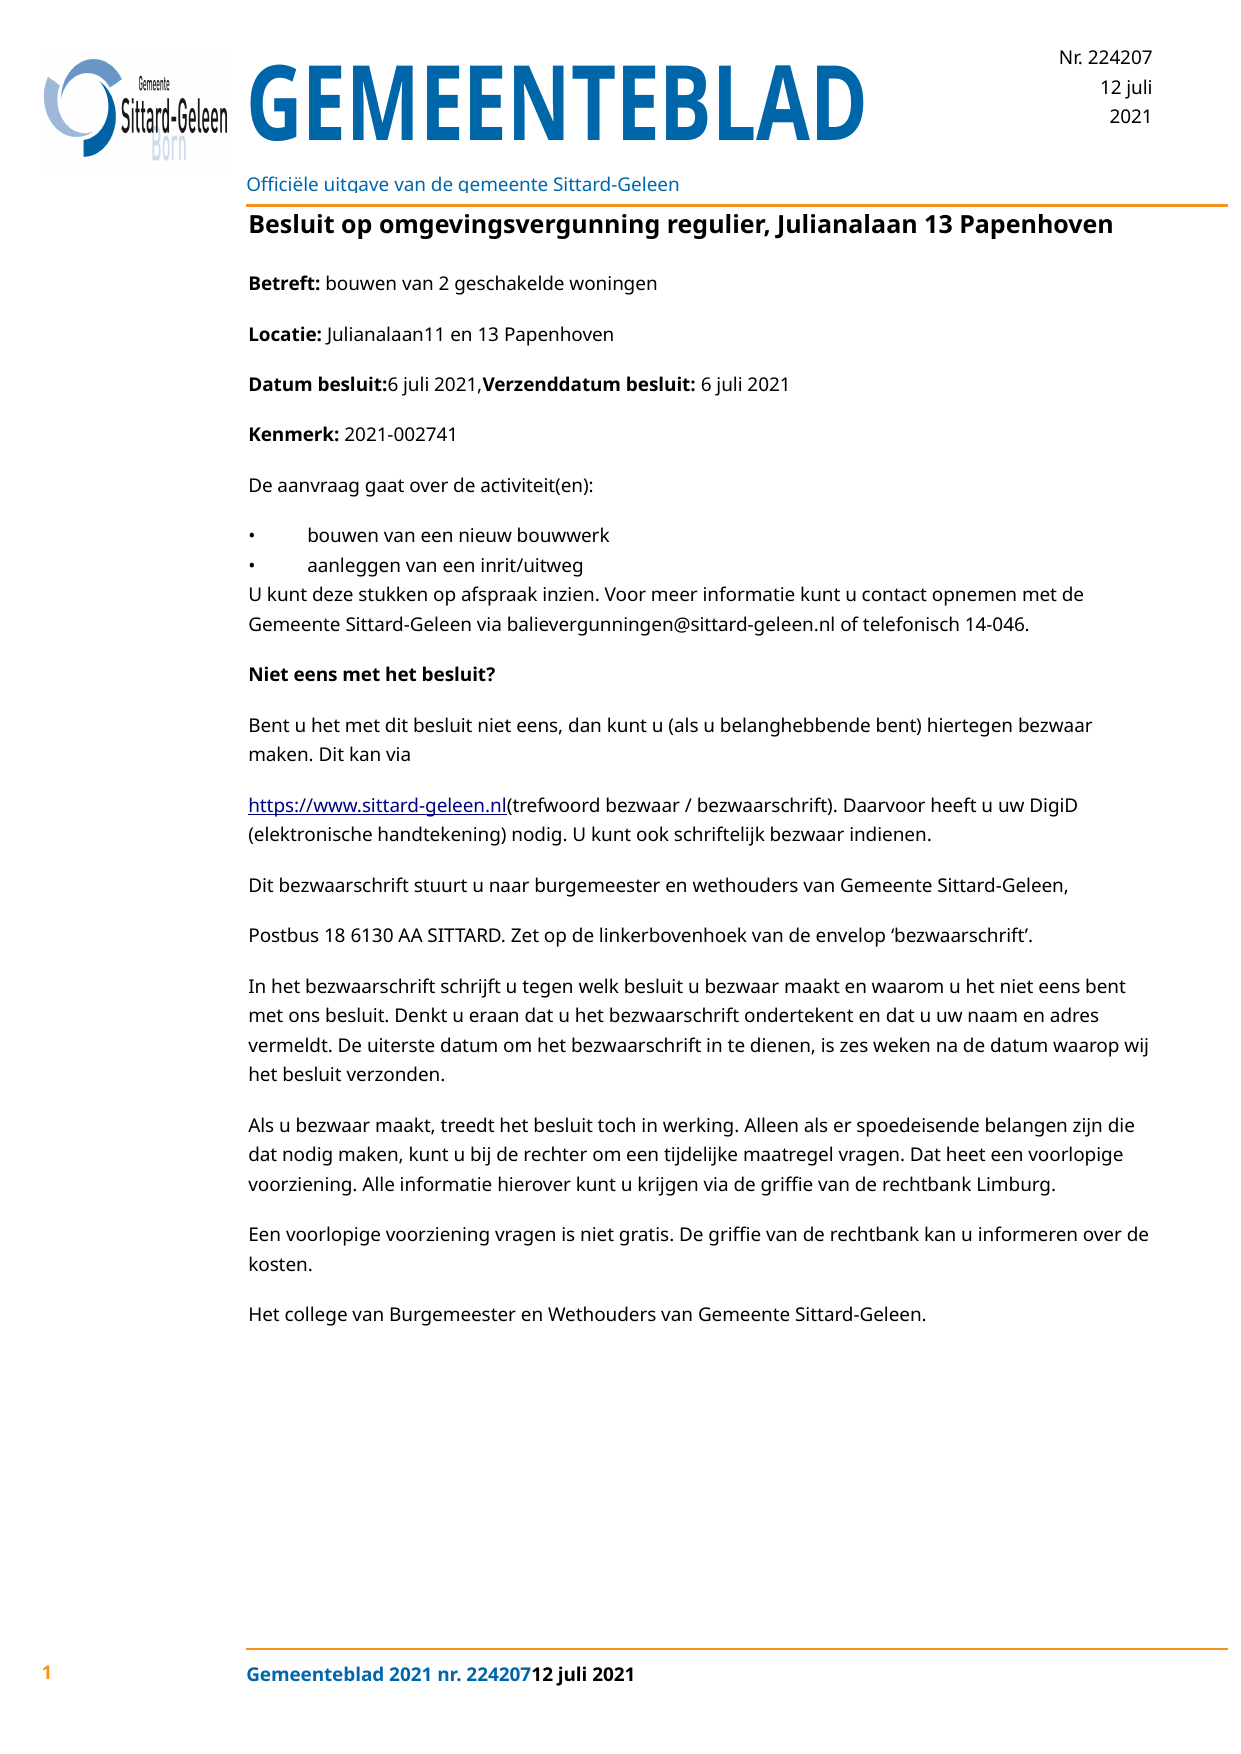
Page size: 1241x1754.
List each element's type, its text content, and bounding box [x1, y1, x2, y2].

text Datum besluit:6 juli 2021,Verzenddatum besluit: 6 juli 2021 [248, 371, 1152, 397]
picture [41, 47, 231, 172]
text In het bezwaarschrift schrijft u tegen welk besluit u bezwaar maakt en waarom u het niet eens bent met ons besluit. Denkt u eraan dat u het bezwaarschrift ondertekent en dat u uw naam en adres vermeldt. De uiterste datum om het bezwaarschrift in te dienen, is zes weken na de datum waarop wij het besluit verzonden. [248, 973, 1152, 1087]
text Bent u het met dit besluit niet eens, dan kunt u (als u belanghebbende bent) hiertegen bezwaar maken. Dit kan via [248, 712, 1152, 767]
text Locatie: Julianalaan11 en 13 Papenhoven [248, 321, 1152, 346]
text Besluit op omgevingsvergunning regulier, Julianalaan 13 Papenhoven [248, 207, 1152, 241]
list bouwen van een nieuw bouwwerk [248, 522, 1152, 548]
text Betreft: bouwen van 2 geschakelde woningen [248, 270, 1152, 296]
text Het college van Burgemeester en Wethouders van Gemeente Sittard-Geleen. [248, 1302, 1152, 1327]
text Postbus 18 6130 AA SITTARD. Zet op de linkerbovenhoek van de envelop ‘bezwaarschrift’. [248, 922, 1152, 948]
text https://www.sittard-geleen.nl(trefwoord bezwaar / bezwaarschrift). Daarvoor heeft u uw DigiD (elektronische handtekening) nodig. U kunt ook schriftelijk bezwaar indienen. [248, 792, 1152, 847]
text De aanvraag gaat over de activiteit(en): [248, 472, 1152, 498]
list aanleggen van een inrit/uitweg [248, 552, 1152, 578]
text U kunt deze stukken op afspraak inzien. Voor meer informatie kunt u contact opnemen met de Gemeente Sittard-Geleen via balievergunningen@sittard-geleen.nl of telefonisch 14-046. [248, 582, 1152, 637]
text Een voorlopige voorziening vragen is niet gratis. De griffie van de rechtbank kan u informeren over de kosten. [248, 1222, 1152, 1277]
text Kenmerk: 2021-002741 [248, 422, 1152, 447]
text Als u bezwaar maakt, treedt het besluit toch in werking. Alleen als er spoedeisende belangen zijn die dat nodig maken, kunt u bij de rechter om een tijdelijke maatregel vragen. Dat heet een voorlopige voorziening. Alle informatie hierover kunt u krijgen via de griffie van de rechtbank Limburg. [248, 1112, 1152, 1197]
text Dit bezwaarschrift stuurt u naar burgemeester en wethouders van Gemeente Sittard-Geleen, [248, 872, 1152, 898]
text Niet eens met het besluit? [248, 662, 1152, 687]
